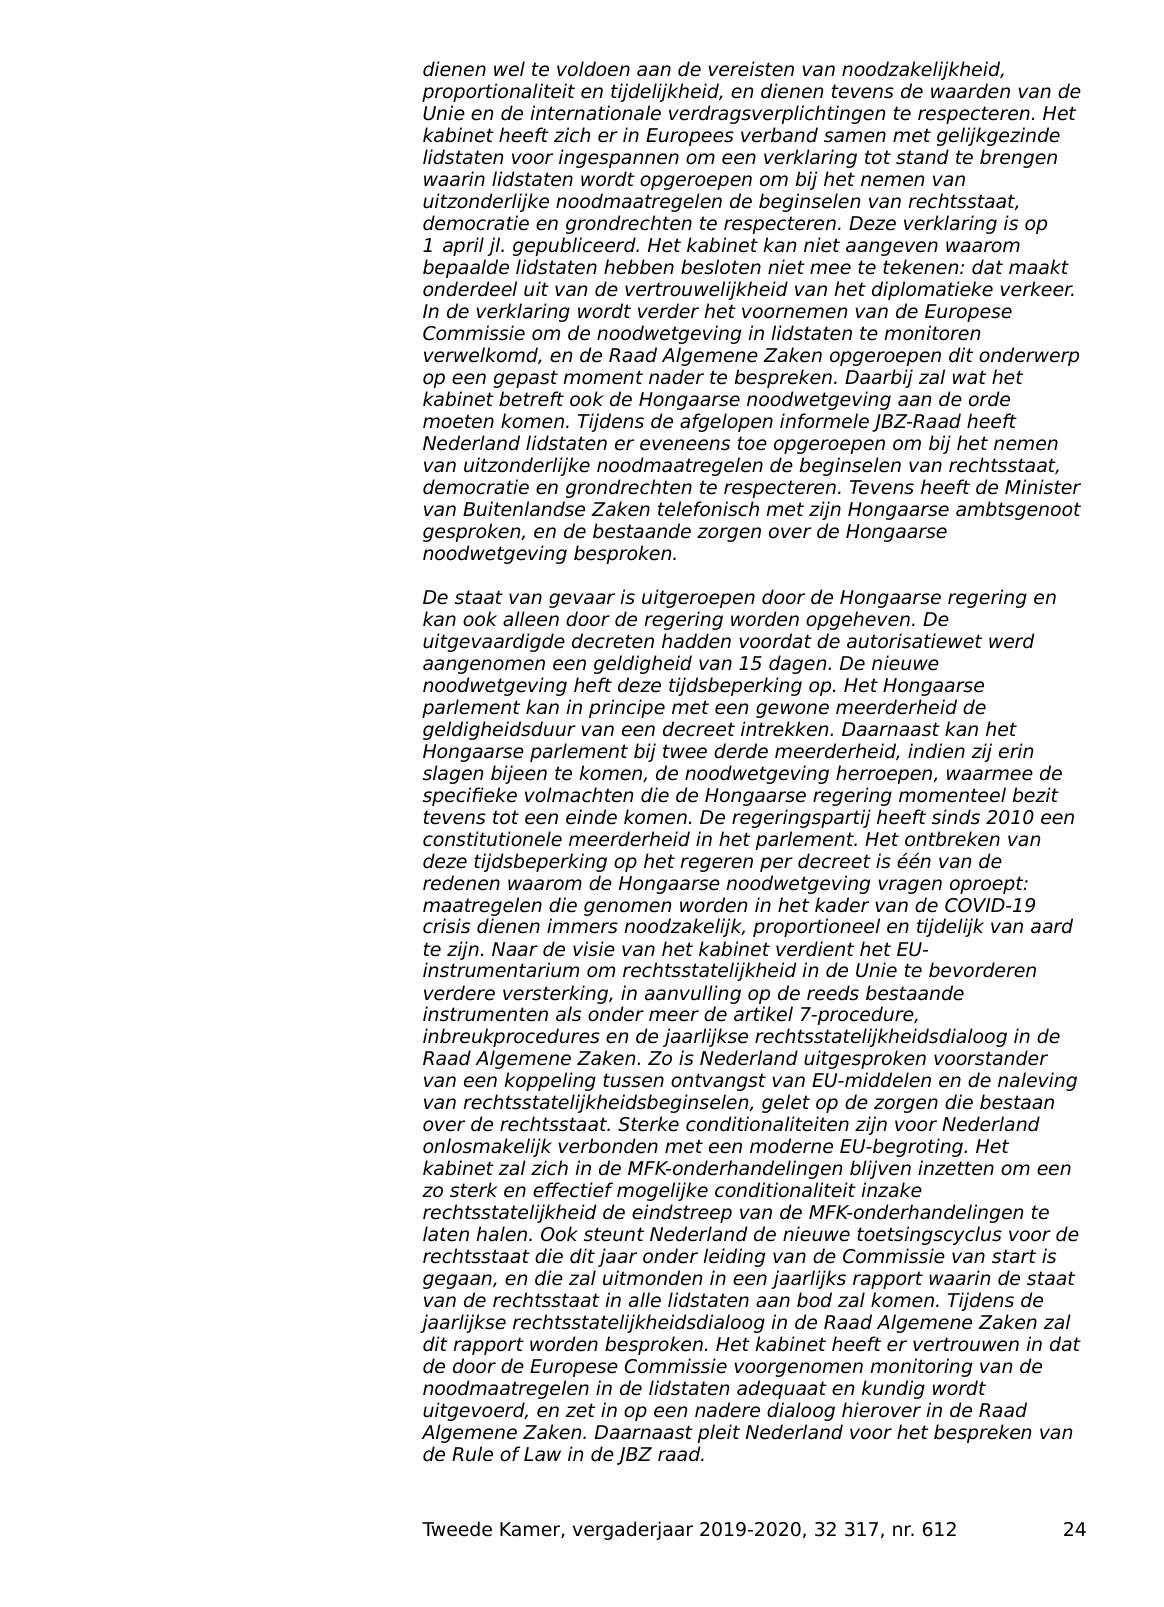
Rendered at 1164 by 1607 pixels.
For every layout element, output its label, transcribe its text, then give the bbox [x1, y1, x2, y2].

text De staat van gevaar is uitgeroepen door de Hongaarse regering en kan ook alleen door de regering worden opgeheven. De uitgevaardigde decreten hadden voordat de autorisatiewet werd aangenomen een geldigheid van 15 dagen. De nieuwe noodwetgeving heft deze tijdsbeperking op. Het Hongaarse parlement kan in principe met een gewone meerderheid de geldigheidsduur van een decreet intrekken. Daarnaast kan het Hongaarse parlement bij twee derde meerderheid, indien zij erin slagen bijeen te komen, de noodwetgeving herroepen, waarmee de specifieke volmachten die de Hongaarse regering momenteel bezit tevens tot een einde komen. De regeringspartij heeft sinds 2010 een constitutionele meerderheid in het parlement. Het ontbreken van deze tijdsbeperking op het regeren per decreet is één van de redenen waarom de Hongaarse noodwetgeving vragen oproept: maatregelen die genomen worden in het kader van de COVID-19 crisis dienen immers noodzakelijk, proportioneel en tijdelijk van aard te zijn. Naar de visie van het kabinet verdient het EU-instrumentarium om rechtsstatelijkheid in de Unie te bevorderen verdere versterking, in aanvulling op de reeds bestaande instrumenten als onder meer de artikel 7-procedure, inbreukprocedures en de jaarlijkse rechtsstatelijkheidsdialoog in de Raad Algemene Zaken. Zo is Nederland uitgesproken voorstander van een koppeling tussen ontvangst van EU-middelen en de naleving van rechtsstatelijkheidsbeginselen, gelet op de zorgen die bestaan over de rechtsstaat. Sterke conditionaliteiten zijn voor Nederland onlosmakelijk verbonden met een moderne EU-begroting. Het kabinet zal zich in de MFK-onderhandelingen blijven inzetten om een zo sterk en effectief mogelijke conditionaliteit inzake rechtsstatelijkheid de eindstreep van de MFK-onderhandelingen te laten halen. Ook steunt Nederland de nieuwe toetsingscyclus voor de rechtsstaat die dit jaar onder leiding van de Commissie van start is gegaan, en die zal uitmonden in een jaarlijks rapport waarin de staat van de rechtsstaat in alle lidstaten aan bod zal komen. Tijdens de jaarlijkse rechtsstatelijkheidsdialoog in de Raad Algemene Zaken zal dit rapport worden besproken. Het kabinet heeft er vertrouwen in dat de door de Europese Commissie voorgenomen monitoring van de noodmaatregelen in de lidstaten adequaat en kundig wordt uitgevoerd, en zet in op een nadere dialoog hierover in de Raad Algemene Zaken. Daarnaast pleit Nederland voor het bespreken van de Rule of Law in de JBZ raad. [422, 587, 1087, 1466]
text dienen wel te voldoen aan de vereisten van noodzakelijkheid, proportionaliteit en tijdelijkheid, en dienen tevens de waarden van de Unie en de internationale verdragsverplichtingen te respecteren. Het kabinet heeft zich er in Europees verband samen met gelijkgezinde lidstaten voor ingespannen om een verklaring tot stand te brengen waarin lidstaten wordt opgeroepen om bij het nemen van uitzonderlijke noodmaatregelen de beginselen van rechtsstaat, democratie en grondrechten te respecteren. Deze verklaring is op 1 april jl. gepubliceerd. Het kabinet kan niet aangeven waarom bepaalde lidstaten hebben besloten niet mee te tekenen: dat maakt onderdeel uit van de vertrouwelijkheid van het diplomatieke verkeer. In de verklaring wordt verder het voornemen van de Europese Commissie om de noodwetgeving in lidstaten te monitoren verwelkomd, en de Raad Algemene Zaken opgeroepen dit onderwerp op een gepast moment nader te bespreken. Daarbij zal wat het kabinet betreft ook de Hongaarse noodwetgeving aan de orde moeten komen. Tijdens de afgelopen informele JBZ-Raad heeft Nederland lidstaten er eveneens toe opgeroepen om bij het nemen van uitzonderlijke noodmaatregelen de beginselen van rechtsstaat, democratie en grondrechten te respecteren. Tevens heeft de Minister van Buitenlandse Zaken telefonisch met zijn Hongaarse ambtsgenoot gesproken, en de bestaande zorgen over de Hongaarse noodwetgeving besproken. [422, 59, 1087, 564]
